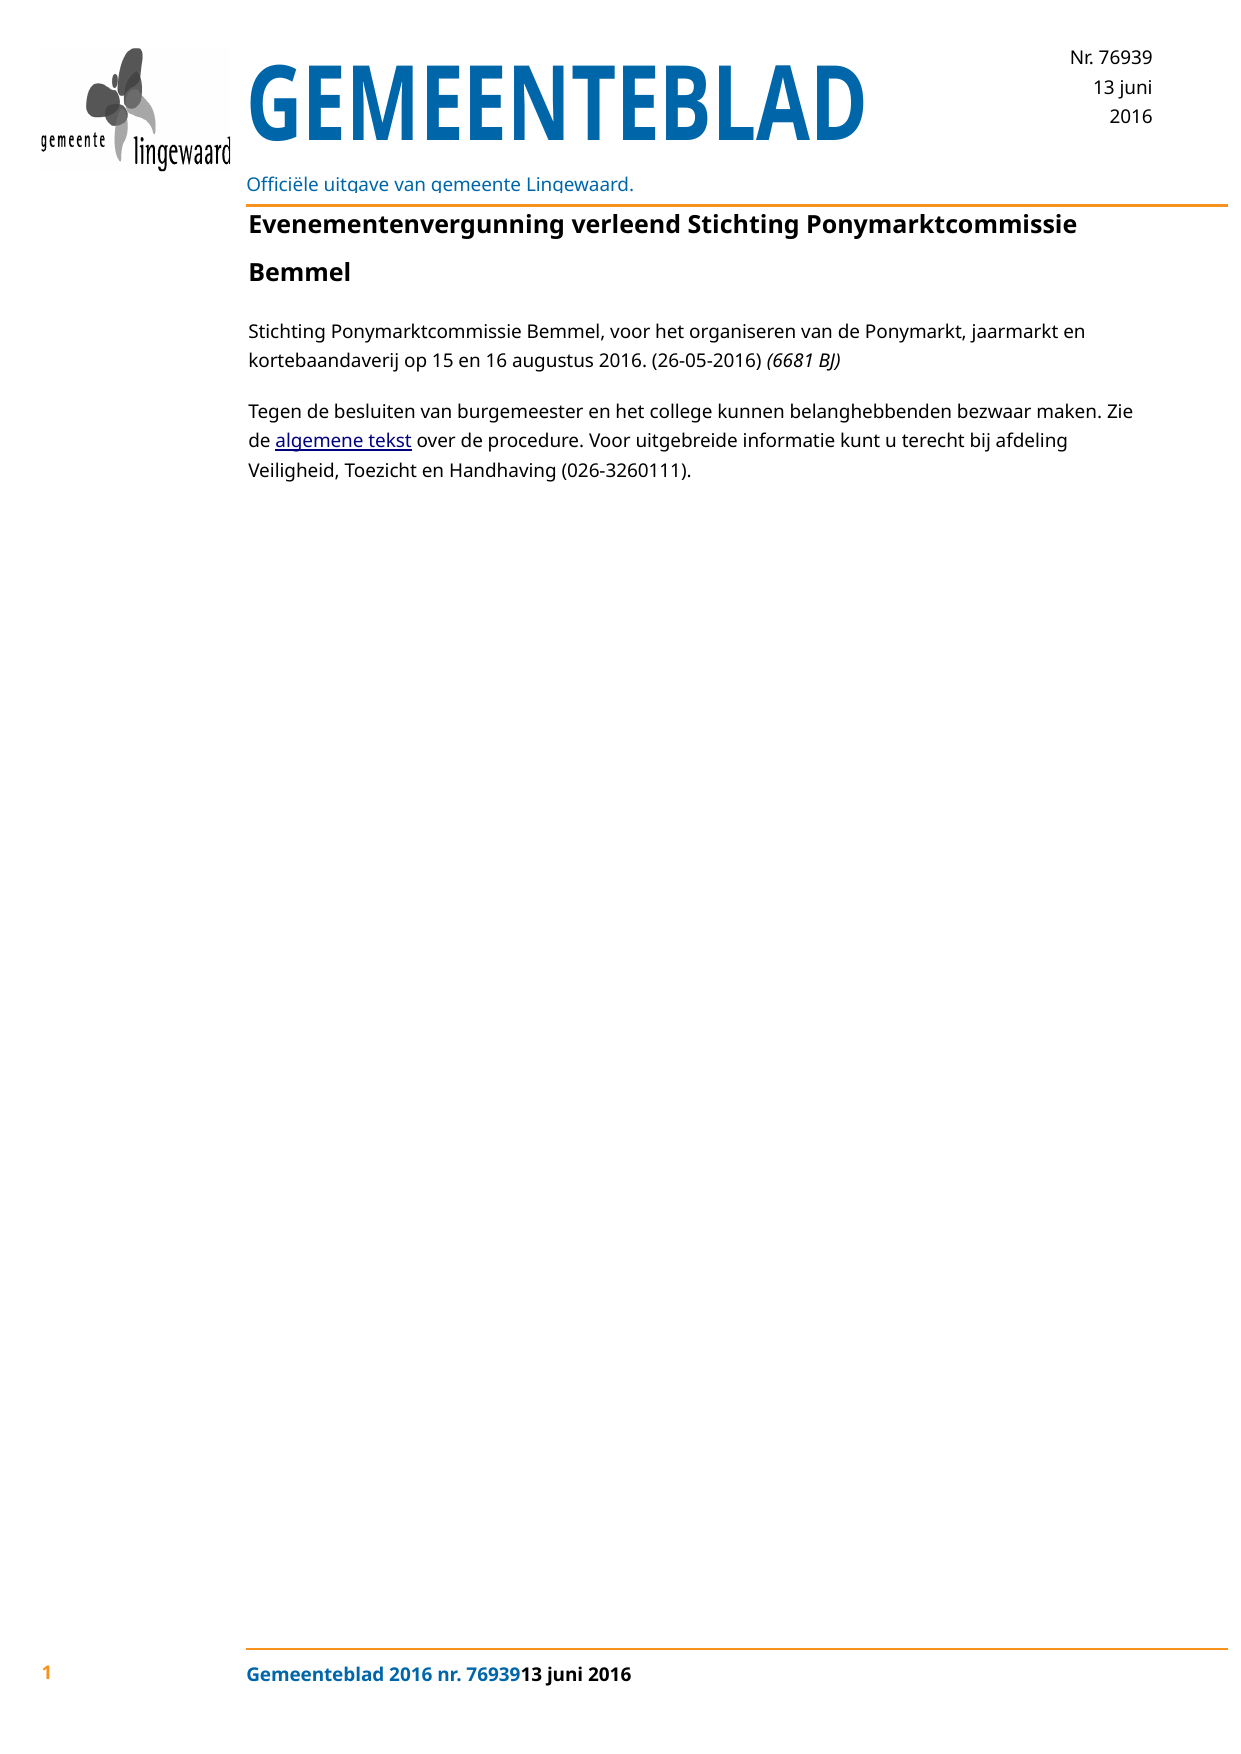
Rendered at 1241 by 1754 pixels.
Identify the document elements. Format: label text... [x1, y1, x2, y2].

picture [41, 47, 231, 172]
text Tegen de besluiten van burgemeester en het college kunnen belanghebbenden bezwaar maken. Zie de algemene tekst over de procedure. Voor uitgebreide informatie kunt u terecht bij afdeling Veiligheid, Toezicht en Handhaving (026-3260111). [248, 398, 1152, 483]
text Evenementenvergunning verleend Stichting Ponymarktcommissie Bemmel [248, 207, 1152, 288]
text Stichting Ponymarktcommissie Bemmel, voor het organiseren van de Ponymarkt, jaarmarkt en kortebaandaverij op 15 en 16 augustus 2016. (26-05-2016) (6681 BJ) [248, 318, 1152, 373]
